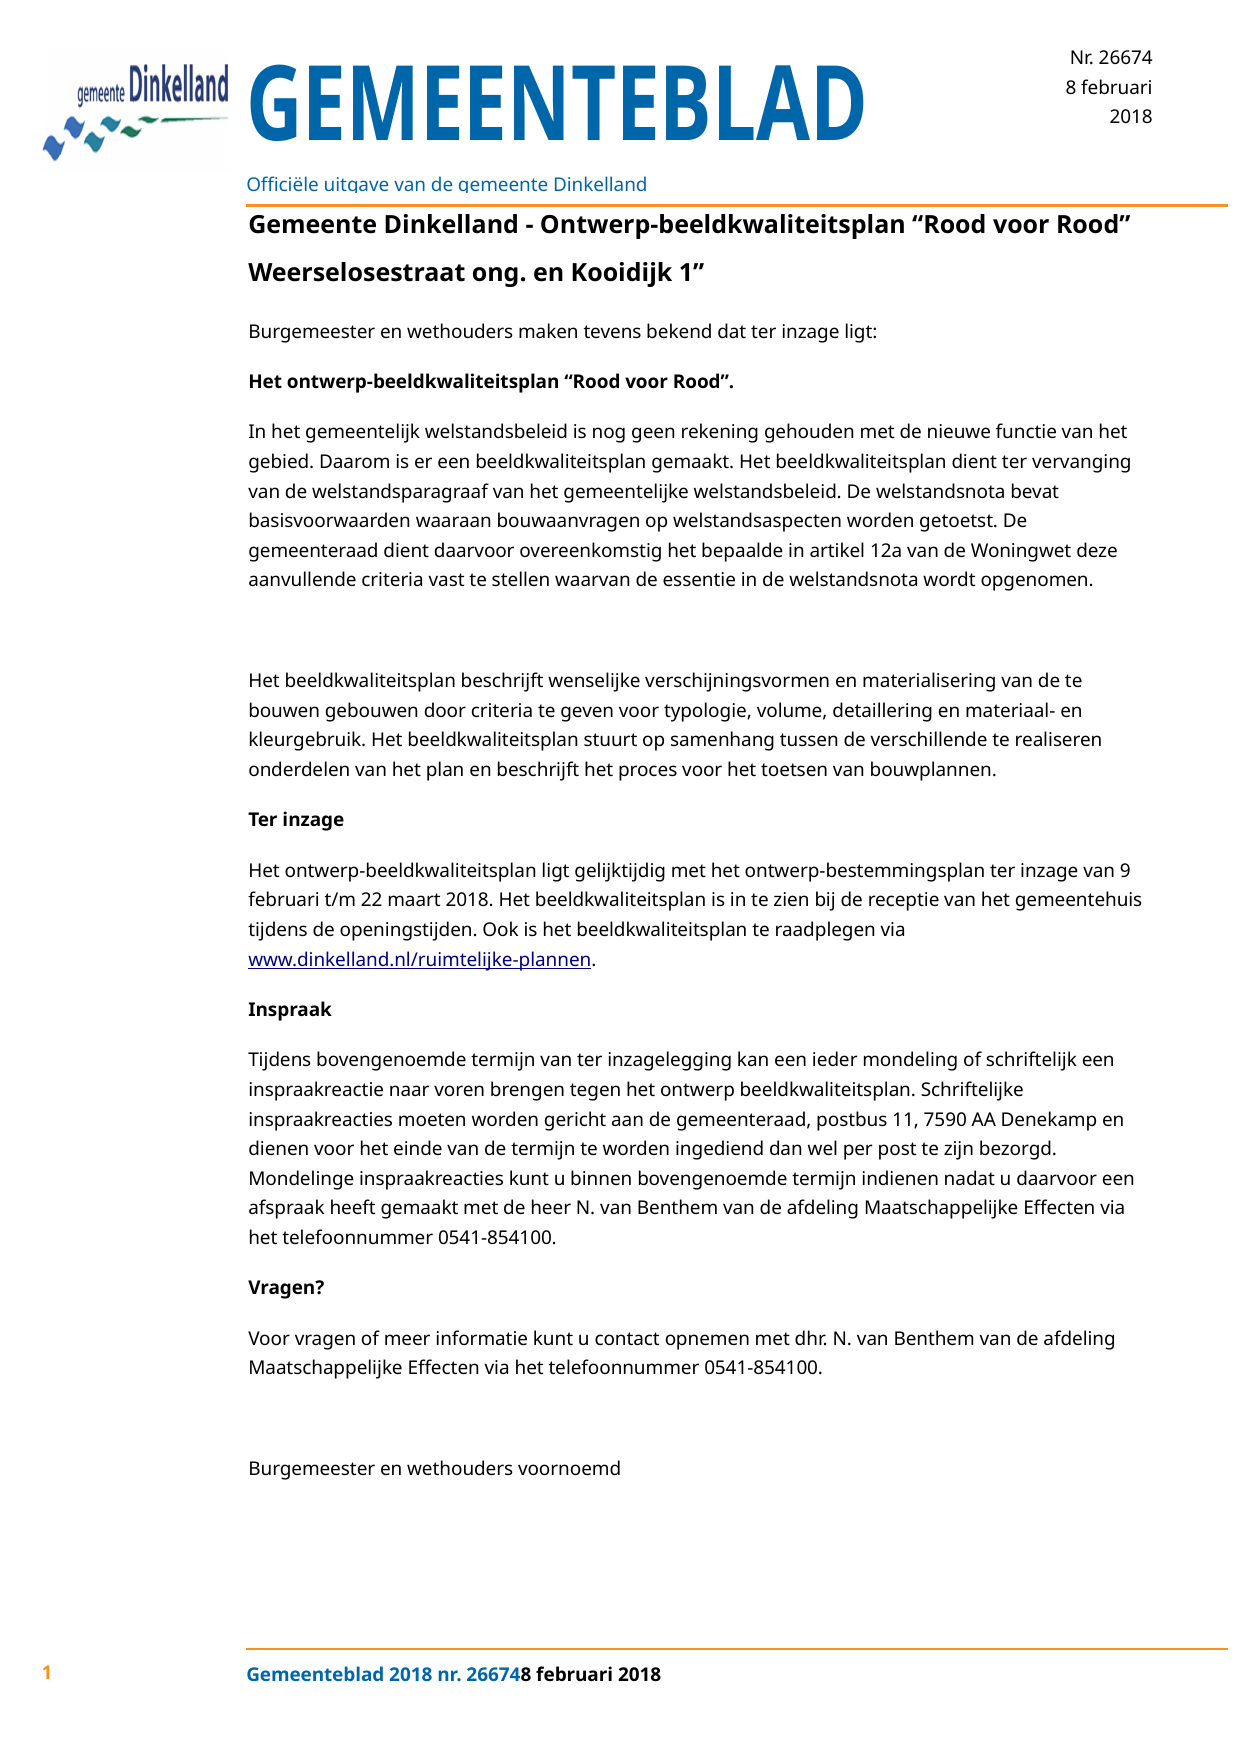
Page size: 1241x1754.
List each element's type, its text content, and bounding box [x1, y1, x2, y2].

text Burgemeester en wethouders voornoemd [248, 1455, 1152, 1481]
text Het ontwerp-beeldkwaliteitsplan “Rood voor Rood”. [248, 368, 1152, 394]
text In het gemeentelijk welstandsbeleid is nog geen rekening gehouden met de nieuwe functie van het gebied. Daarom is er een beeldkwaliteitsplan gemaakt. Het beeldkwaliteitsplan dient ter vervanging van de welstandsparagraaf van het gemeentelijke welstandsbeleid. De welstandsnota bevat basisvoorwaarden waaraan bouwaanvragen op welstandsaspecten worden getoetst. De gemeenteraad dient daarvoor overeenkomstig het bepaalde in artikel 12a van de Woningwet deze aanvullende criteria vast te stellen waarvan de essentie in de welstandsnota wordt opgenomen. [248, 419, 1152, 592]
text Gemeente Dinkelland - Ontwerp-beeldkwaliteitsplan “Rood voor Rood” Weerselosestraat ong. en Kooidijk 1” [248, 207, 1152, 288]
text Ter inzage [248, 807, 1152, 832]
text Burgemeester en wethouders maken tevens bekend dat ter inzage ligt: [248, 318, 1152, 344]
text Het ontwerp-beeldkwaliteitsplan ligt gelijktijdig met het ontwerp-bestemmingsplan ter inzage van 9 februari t/m 22 maart 2018. Het beeldkwaliteitsplan is in te zien bij de receptie van het gemeentehuis tijdens de openingstijden. Ook is het beeldkwaliteitsplan te raadplegen via www.dinkelland.nl/ruimtelijke-plannen. [248, 857, 1152, 972]
text Inspraak [248, 996, 1152, 1022]
picture [41, 47, 231, 172]
text Tijdens bovengenoemde termijn van ter inzagelegging kan een ieder mondeling of schriftelijk een inspraakreactie naar voren brengen tegen het ontwerp beeldkwaliteitsplan. Schriftelijke inspraakreacties moeten worden gericht aan de gemeenteraad, postbus 11, 7590 AA Denekamp en dienen voor het einde van de termijn te worden ingediend dan wel per post te zijn bezorgd. Mondelinge inspraakreacties kunt u binnen bovengenoemde termijn indienen nadat u daarvoor een afspraak heeft gemaakt met de heer N. van Benthem van de afdeling Maatschappelijke Effecten via het telefoonnummer 0541-854100. [248, 1047, 1152, 1250]
text Het beeldkwaliteitsplan beschrijft wenselijke verschijningsvormen en materialisering van de te bouwen gebouwen door criteria te geven voor typologie, volume, detaillering en materiaal- en kleurgebruik. Het beeldkwaliteitsplan stuurt op samenhang tussen de verschillende te realiseren onderdelen van het plan en beschrijft het proces voor het toetsen van bouwplannen. [248, 667, 1152, 782]
text Vragen? [248, 1274, 1152, 1300]
text Voor vragen of meer informatie kunt u contact opnemen met dhr. N. van Benthem van de afdeling Maatschappelijke Effecten via het telefoonnummer 0541-854100. [248, 1325, 1152, 1380]
